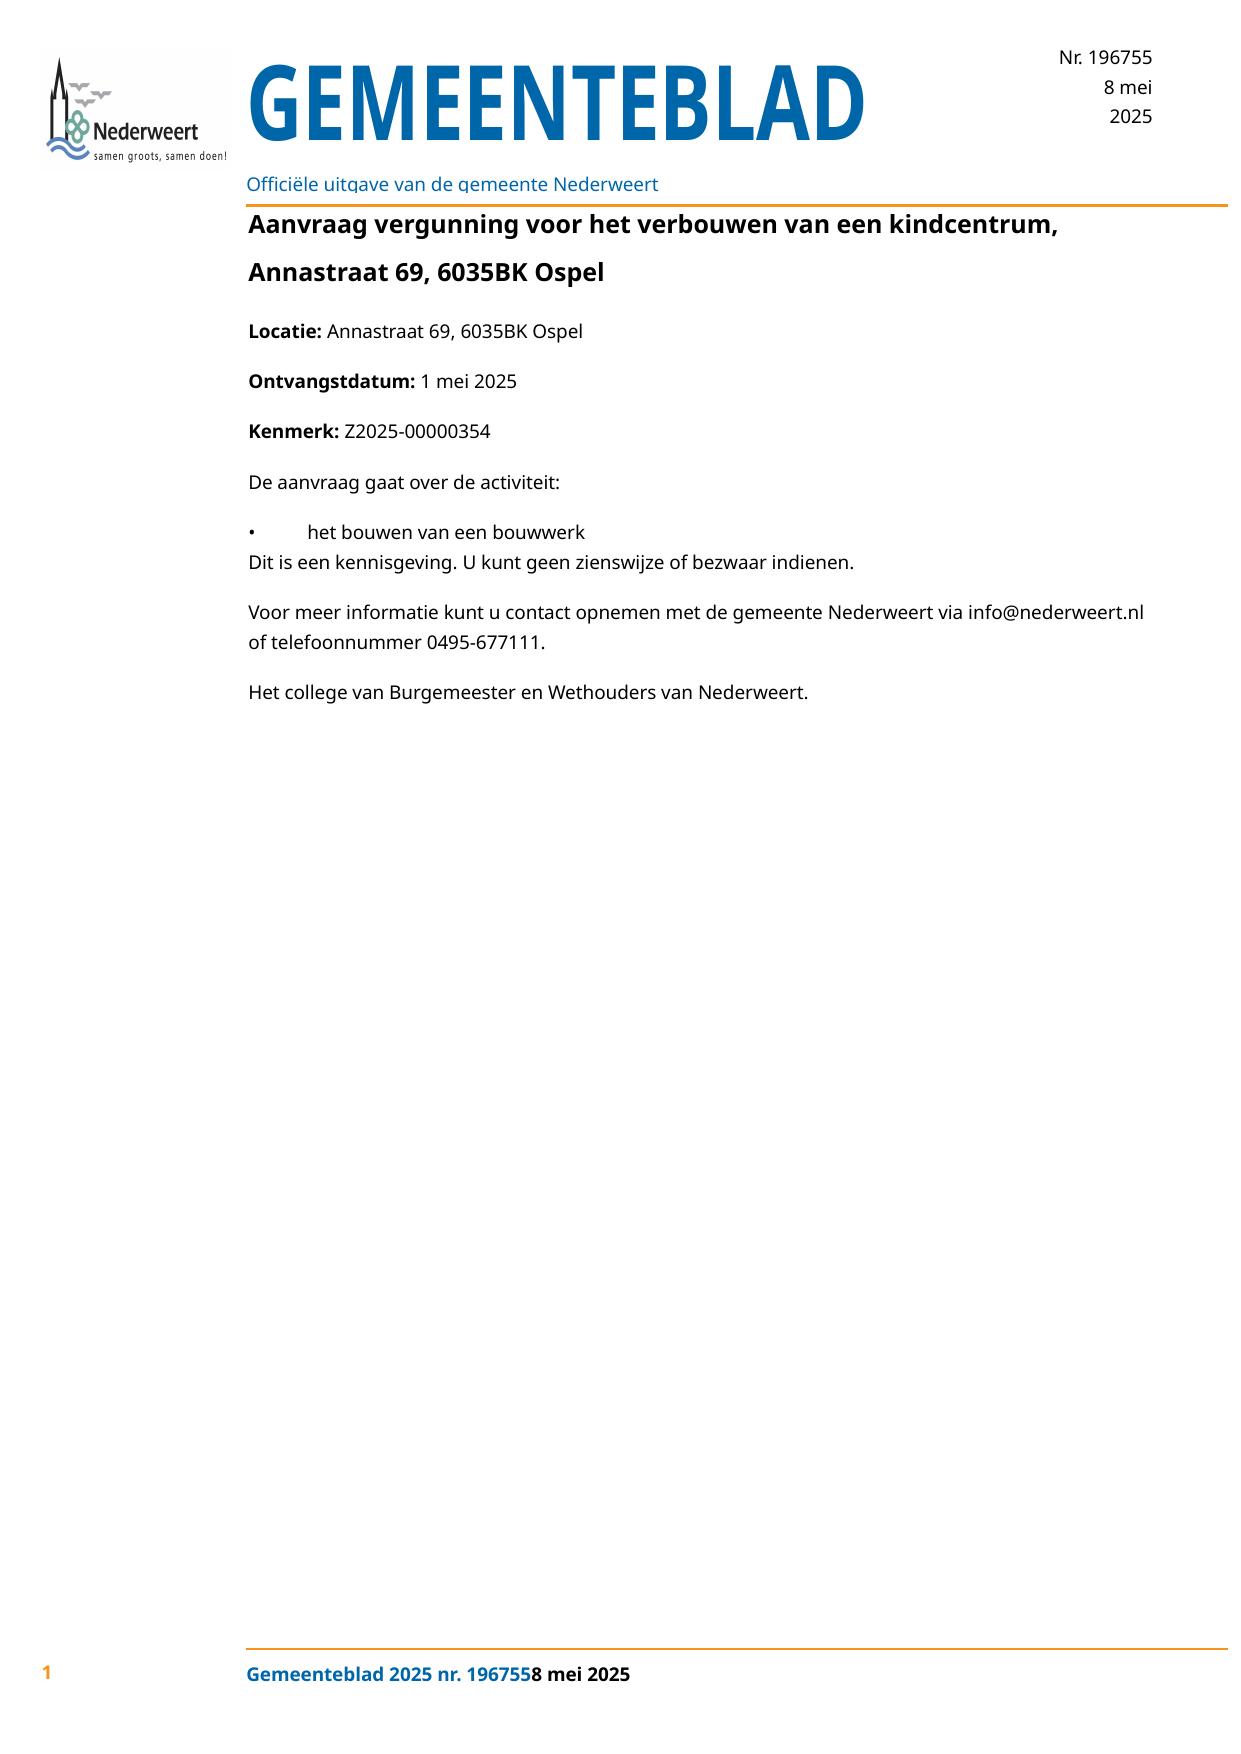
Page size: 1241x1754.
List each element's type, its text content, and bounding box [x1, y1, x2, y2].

list het bouwen van een bouwwerk [248, 519, 1152, 545]
picture [41, 47, 231, 172]
text De aanvraag gaat over de activiteit: [248, 469, 1152, 495]
text Aanvraag vergunning voor het verbouwen van een kindcentrum, Annastraat 69, 6035BK Ospel [248, 207, 1152, 288]
text Voor meer informatie kunt u contact opnemen met de gemeente Nederweert via info@nederweert.nl of telefoonnummer 0495-677111. [248, 599, 1152, 655]
text Het college van Burgemeester en Wethouders van Nederweert. [248, 679, 1152, 705]
text Ontvangstdatum: 1 mei 2025 [248, 368, 1152, 394]
text Dit is een kennisgeving. U kunt geen zienswijze of bezwaar indienen. [248, 549, 1152, 575]
text Kenmerk: Z2025-00000354 [248, 419, 1152, 444]
text Locatie: Annastraat 69, 6035BK Ospel [248, 318, 1152, 344]
